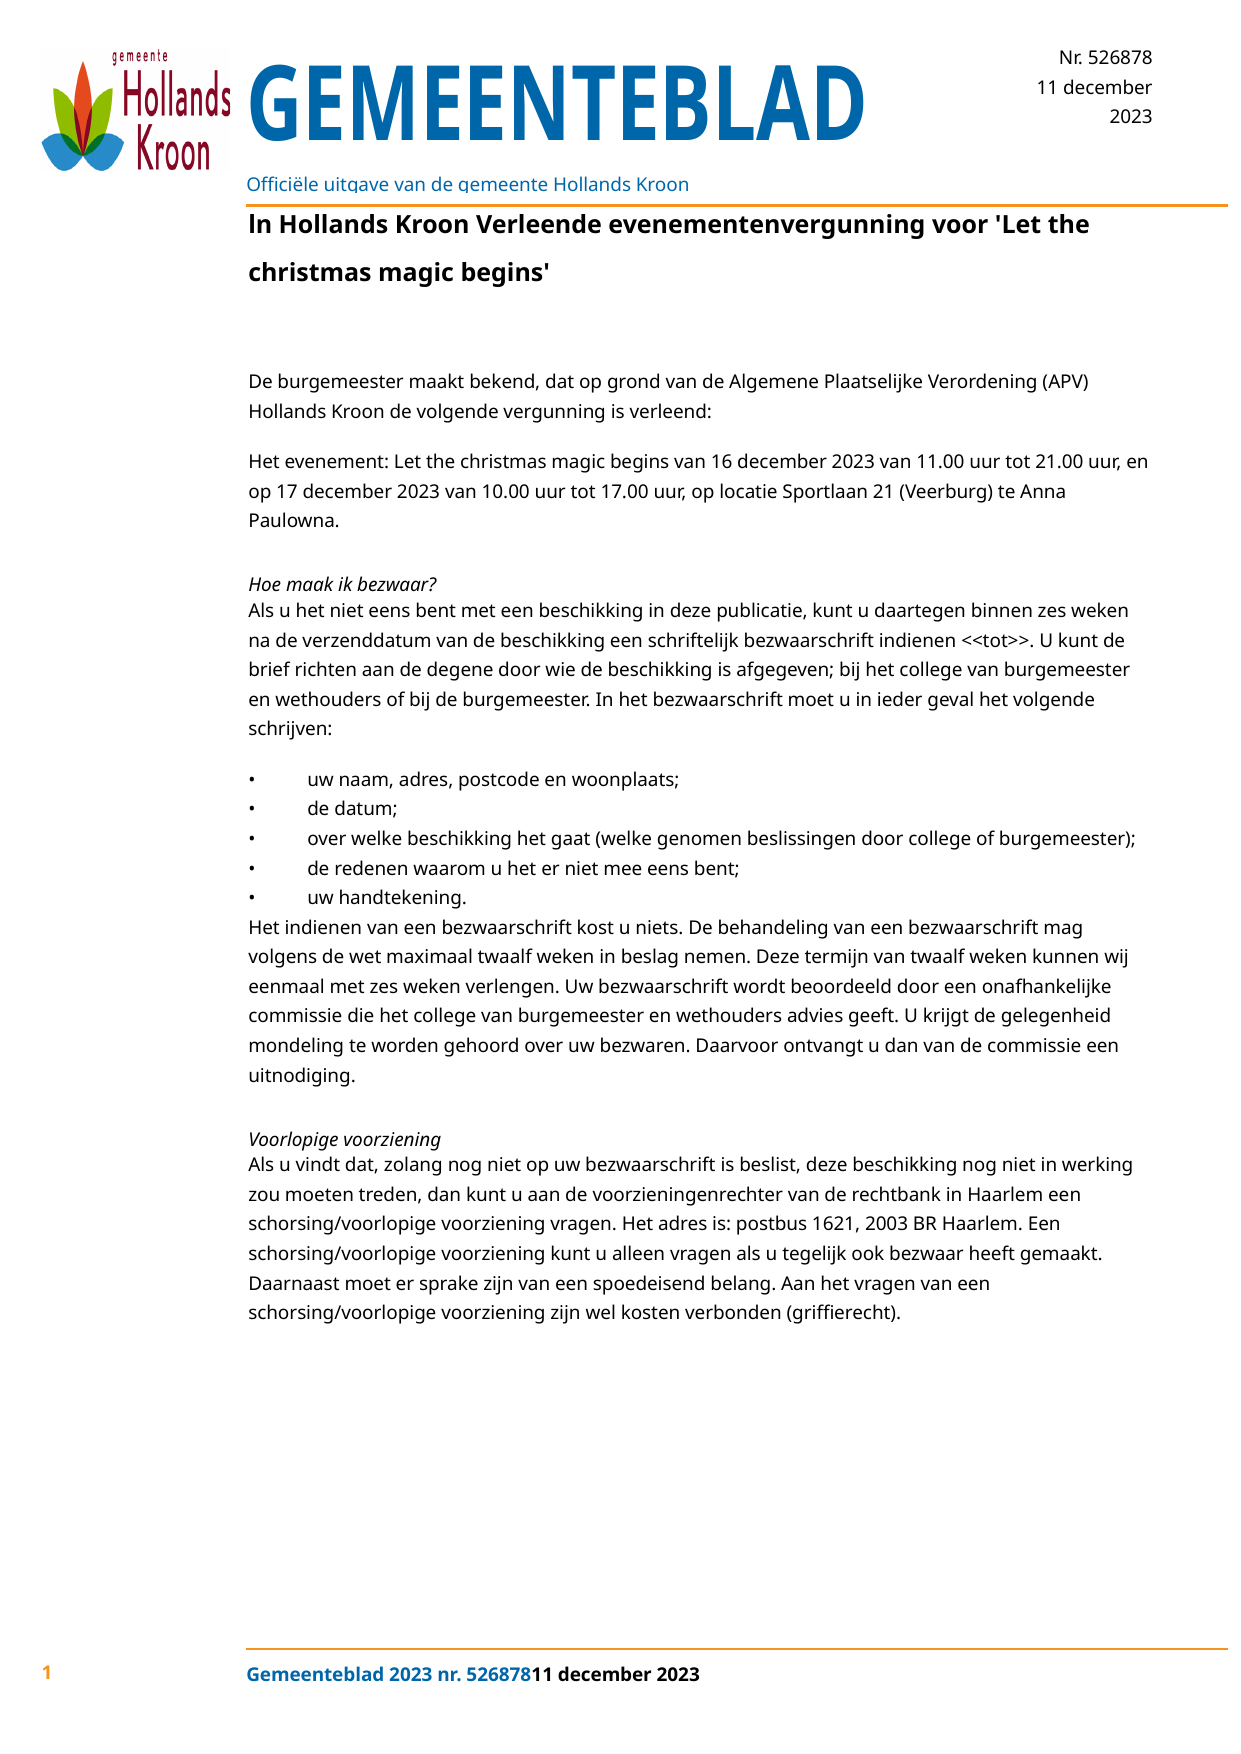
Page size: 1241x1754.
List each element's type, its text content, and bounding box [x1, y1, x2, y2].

text Het indienen van een bezwaarschrift kost u niets. De behandeling van een bezwaarschrift mag volgens de wet maximaal twaalf weken in beslag nemen. Deze termijn van twaalf weken kunnen wij eenmaal met zes weken verlengen. Uw bezwaarschrift wordt beoordeeld door een onafhankelijke commissie die het college van burgemeester en wethouders advies geeft. U krijgt de gelegenheid mondeling te worden gehoord over uw bezwaren. Daarvoor ontvangt u dan van de commissie een uitnodiging. [248, 914, 1152, 1087]
list uw handtekening. [248, 884, 1152, 910]
text ln Hollands Kroon Verleende evenementenvergunning voor 'Let the christmas magic begins' [248, 207, 1152, 288]
text Als u het niet eens bent met een beschikking in deze publicatie, kunt u daartegen binnen zes weken na de verzenddatum van de beschikking een schriftelijk bezwaarschrift indienen <<tot>>. U kunt de brief richten aan de degene door wie de beschikking is afgegeven; bij het college van burgemeester en wethouders of bij de burgemeester. In het bezwaarschrift moet u in ieder geval het volgende schrijven: [248, 597, 1152, 741]
list over welke beschikking het gaat (welke genomen beslissingen door college of burgemeester); [248, 825, 1152, 851]
text Het evenement: Let the christmas magic begins van 16 december 2023 van 11.00 uur tot 21.00 uur, en op 17 december 2023 van 10.00 uur tot 17.00 uur, op locatie Sportlaan 21 (Veerburg) te Anna Paulowna. [248, 448, 1152, 533]
picture [41, 47, 231, 172]
text Voorlopige voorziening [248, 1126, 1152, 1151]
text De burgemeester maakt bekend, dat op grond van de Algemene Plaatselijke Verordening (APV) Hollands Kroon de volgende vergunning is verleend: [248, 368, 1152, 424]
list de redenen waarom u het er niet mee eens bent; [248, 855, 1152, 880]
list uw naam, adres, postcode en woonplaats; [248, 766, 1152, 792]
text Hoe maak ik bezwaar? [248, 571, 1152, 597]
list de datum; [248, 796, 1152, 821]
text Als u vindt dat, zolang nog niet op uw bezwaarschrift is beslist, deze beschikking nog niet in werking zou moeten treden, dan kunt u aan de voorzieningenrechter van de rechtbank in Haarlem een schorsing/voorlopige voorziening vragen. Het adres is: postbus 1621, 2003 BR Haarlem. Een schorsing/voorlopige voorziening kunt u alleen vragen als u tegelijk ook bezwaar heeft gemaakt. Daarnaast moet er sprake zijn van een spoedeisend belang. Aan het vragen van een schorsing/voorlopige voorziening zijn wel kosten verbonden (griffierecht). [248, 1151, 1152, 1325]
